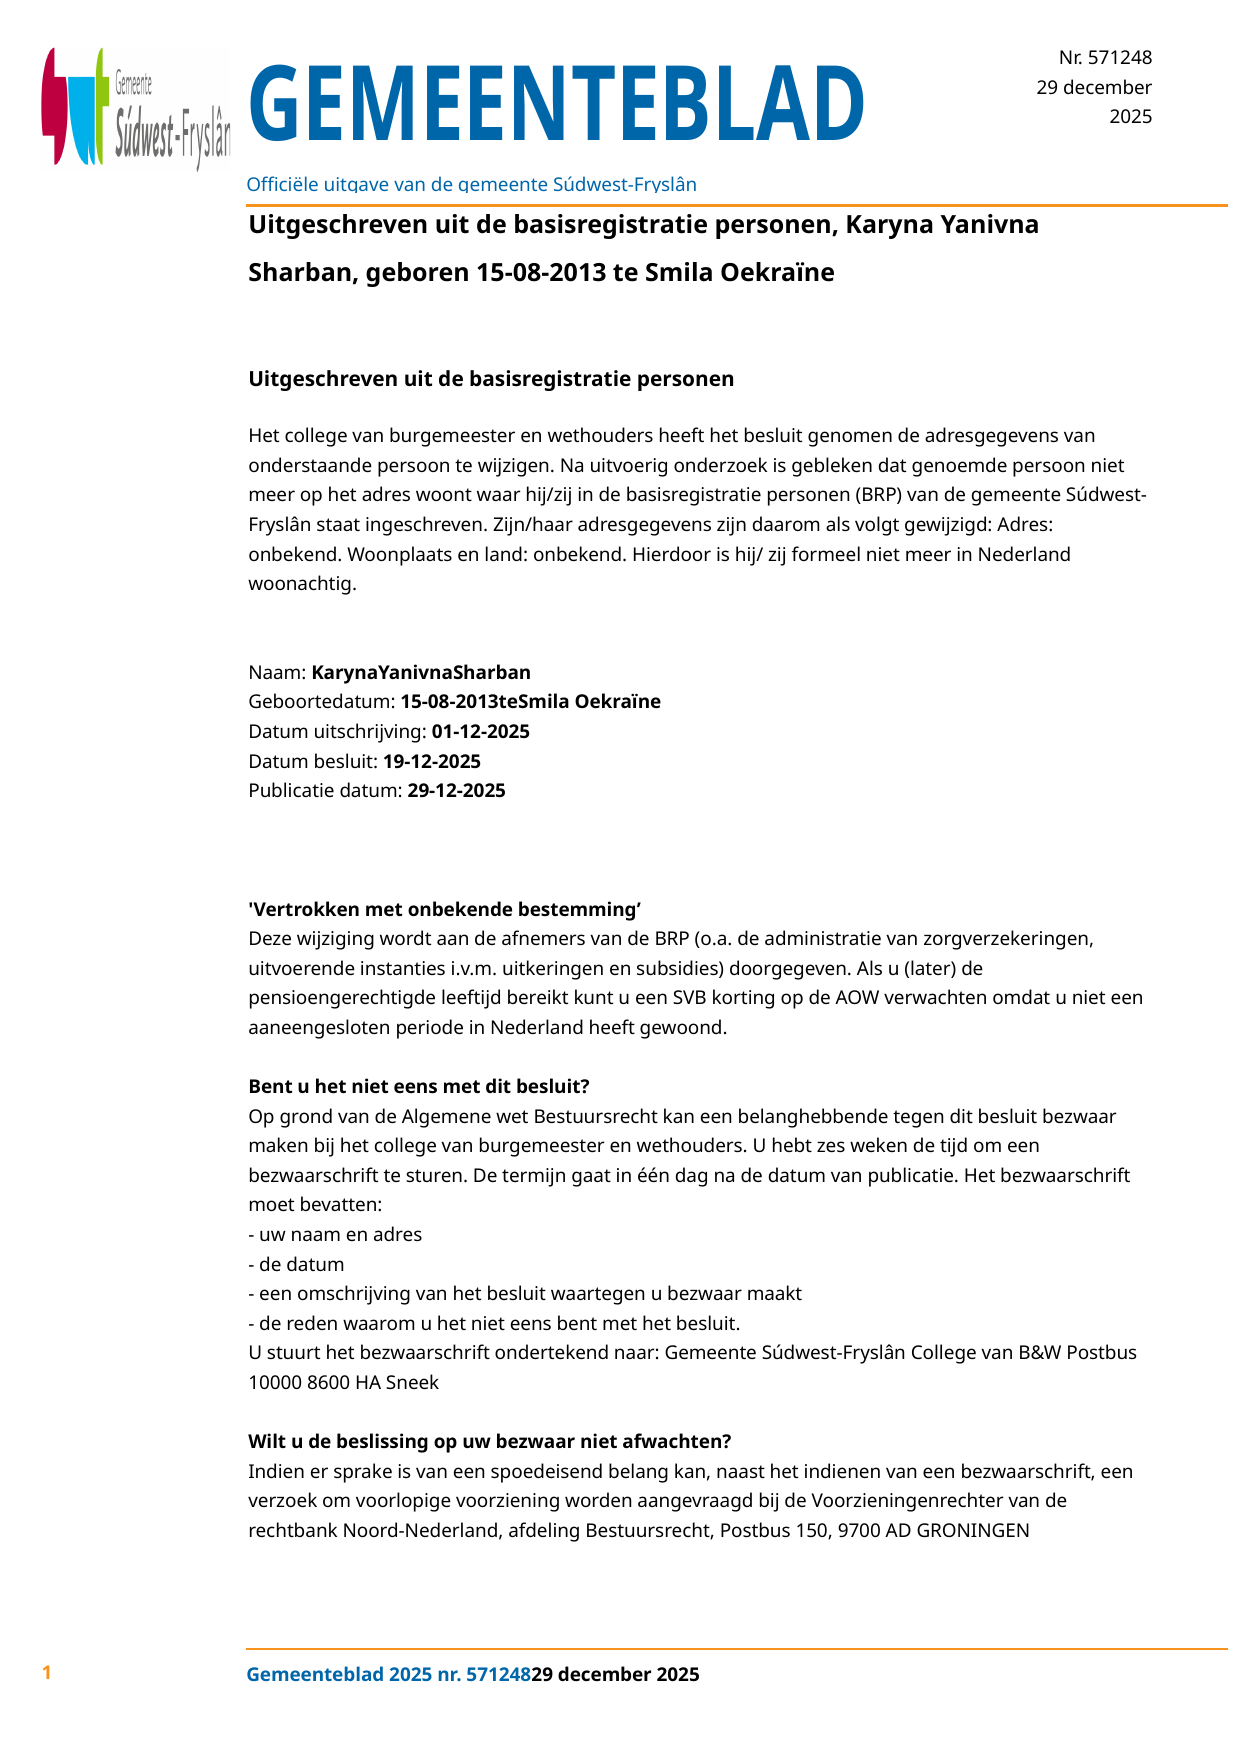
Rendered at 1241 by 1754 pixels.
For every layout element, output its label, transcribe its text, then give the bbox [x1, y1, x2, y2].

text Wilt u de beslissing op uw bezwaar niet afwachten? [248, 1428, 1152, 1454]
text - uw naam en adres [248, 1221, 1152, 1247]
text Deze wijziging wordt aan de afnemers van de BRP (o.a. de administratie van zorgverzekeringen, uitvoerende instanties i.v.m. uitkeringen en subsidies) doorgegeven. Als u (later) de pensioengerechtigde leeftijd bereikt kunt u een SVB korting op de AOW verwachten omdat u niet een aaneengesloten periode in Nederland heeft gewoond. [248, 925, 1152, 1040]
text - de datum [248, 1251, 1152, 1277]
text Uitgeschreven uit de basisregistratie personen, Karyna Yanivna Sharban, geboren 15-08-2013 te Smila Oekraïne [248, 207, 1152, 288]
text - een omschrijving van het besluit waartegen u bezwaar maakt [248, 1280, 1152, 1306]
text Op grond van de Algemene wet Bestuursrecht kan een belanghebbende tegen dit besluit bezwaar maken bij het college van burgemeester en wethouders. U hebt zes weken de tijd om een bezwaarschrift te sturen. De termijn gaat in één dag na de datum van publicatie. Het bezwaarschrift moet bevatten: [248, 1103, 1152, 1217]
text Uitgeschreven uit de basisregistratie personen [248, 364, 1152, 393]
text Bent u het niet eens met dit besluit? [248, 1073, 1152, 1099]
text 'Vertrokken met onbekende bestemming’ [248, 896, 1152, 922]
text U stuurt het bezwaarschrift ondertekend naar: Gemeente Súdwest-Fryslân College van B&W Postbus 10000 8600 HA Sneek [248, 1339, 1152, 1395]
text Datum besluit: 19-12-2025 [248, 748, 1152, 774]
text Geboortedatum: 15-08-2013teSmila Oekraïne [248, 689, 1152, 714]
text - de reden waarom u het niet eens bent met het besluit. [248, 1310, 1152, 1336]
picture [41, 47, 231, 172]
text Het college van burgemeester en wethouders heeft het besluit genomen de adresgegevens van onderstaande persoon te wijzigen. Na uitvoerig onderzoek is gebleken dat genoemde persoon niet meer op het adres woont waar hij/zij in de basisregistratie personen (BRP) van de gemeente Súdwest-Fryslân staat ingeschreven. Zijn/haar adresgegevens zijn daarom als volgt gewijzigd: Adres: onbekend. Woonplaats en land: onbekend. Hierdoor is hij/ zij formeel niet meer in Nederland woonachtig. [248, 422, 1152, 596]
text Datum uitschrijving: 01-12-2025 [248, 718, 1152, 744]
text Publicatie datum: 29-12-2025 [248, 777, 1152, 803]
text Naam: KarynaYanivnaSharban [248, 659, 1152, 685]
text Indien er sprake is van een spoedeisend belang kan, naast het indienen van een bezwaarschrift, een verzoek om voorlopige voorziening worden aangevraagd bij de Voorzieningenrechter van de rechtbank Noord-Nederland, afdeling Bestuursrecht, Postbus 150, 9700 AD GRONINGEN [248, 1458, 1152, 1543]
